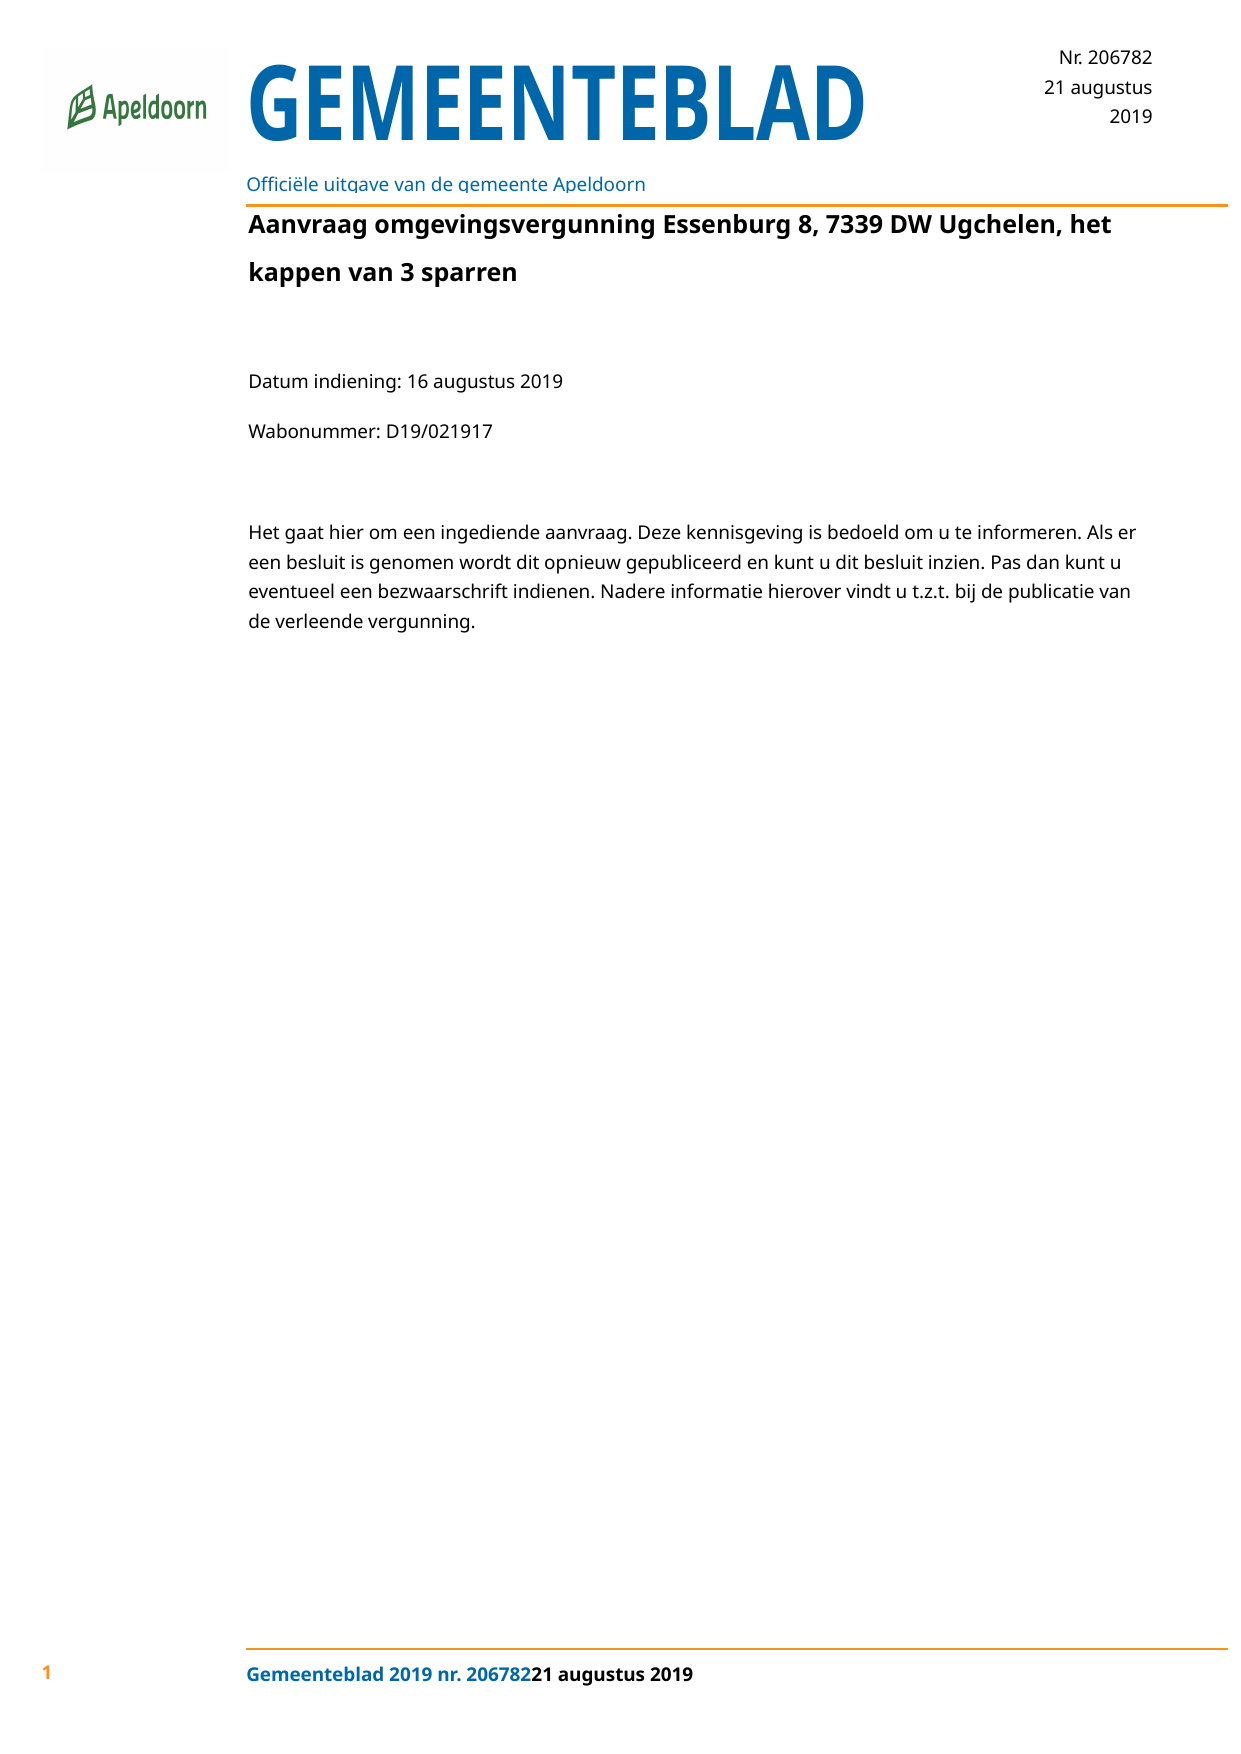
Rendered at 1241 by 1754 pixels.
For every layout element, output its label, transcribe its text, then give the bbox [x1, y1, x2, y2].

text Aanvraag omgevingsvergunning Essenburg 8, 7339 DW Ugchelen, het kappen van 3 sparren [248, 207, 1152, 288]
picture [41, 47, 231, 172]
text Datum indiening: 16 augustus 2019 [248, 368, 1152, 394]
text Het gaat hier om een ingediende aanvraag. Deze kennisgeving is bedoeld om u te informeren. Als er een besluit is genomen wordt dit opnieuw gepubliceerd en kunt u dit besluit inzien. Pas dan kunt u eventueel een bezwaarschrift indienen. Nadere informatie hierover vindt u t.z.t. bij de publicatie van de verleende vergunning. [248, 519, 1152, 634]
text Wabonummer: D19/021917 [248, 419, 1152, 444]
